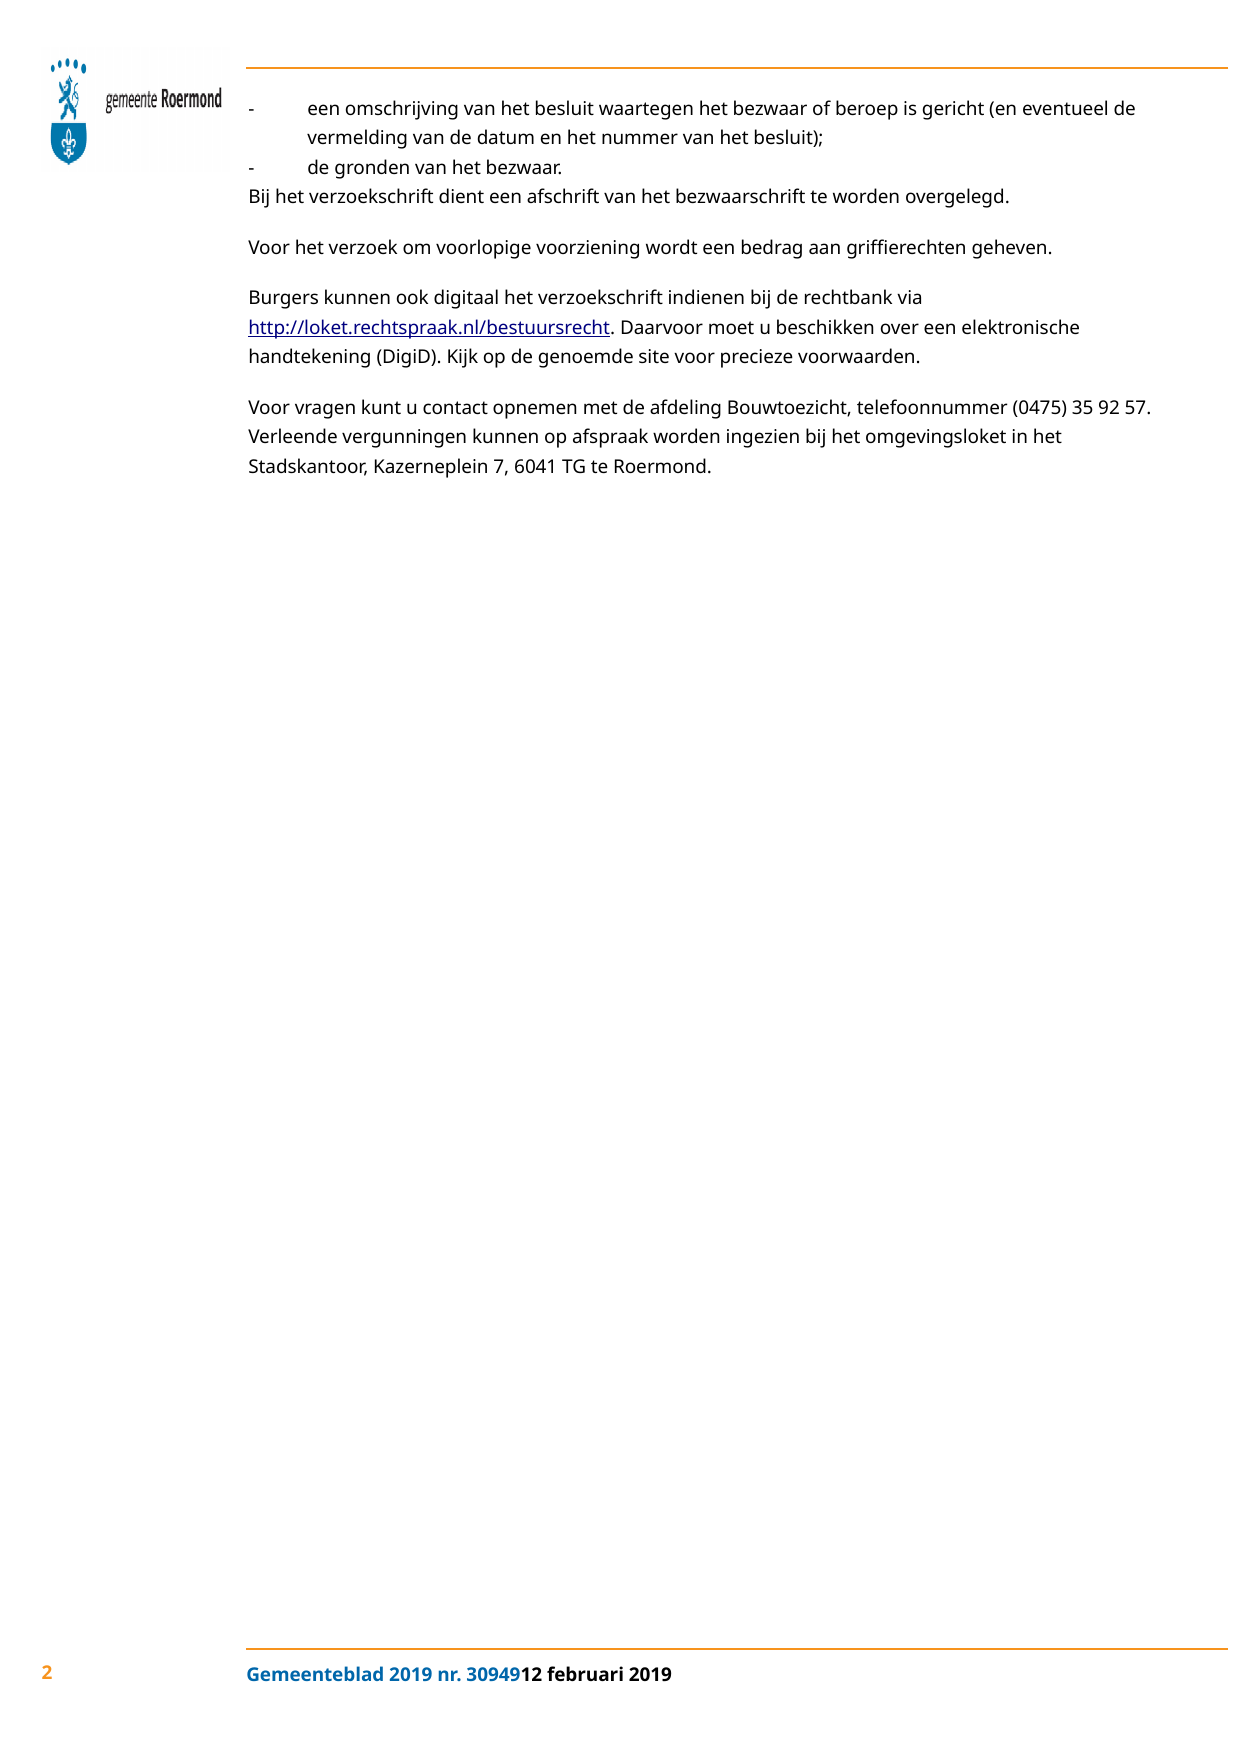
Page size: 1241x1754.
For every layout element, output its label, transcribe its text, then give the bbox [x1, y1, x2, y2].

list een omschrijving van het besluit waartegen het bezwaar of beroep is gericht (en eventueel de vermelding van de datum en het nummer van het besluit); [248, 95, 1152, 150]
list de gronden van het bezwaar. [248, 154, 1152, 180]
text Burgers kunnen ook digitaal het verzoekschrift indienen bij de rechtbank via http://loket.rechtspraak.nl/bestuursrecht. Daarvoor moet u beschikken over een elektronische handtekening (DigiD). Kijk op de genoemde site voor precieze voorwaarden. [248, 284, 1152, 369]
picture [41, 47, 231, 172]
text Bij het verzoekschrift dient een afschrift van het bezwaarschrift te worden overgelegd. [248, 183, 1152, 209]
text Voor vragen kunt u contact opnemen met de afdeling Bouwtoezicht, telefoonnummer (0475) 35 92 57. Verleende vergunningen kunnen op afspraak worden ingezien bij het omgevingsloket in het Stadskantoor, Kazerneplein 7, 6041 TG te Roermond. [248, 394, 1152, 479]
text Voor het verzoek om voorlopige voorziening wordt een bedrag aan griffierechten geheven. [248, 234, 1152, 260]
